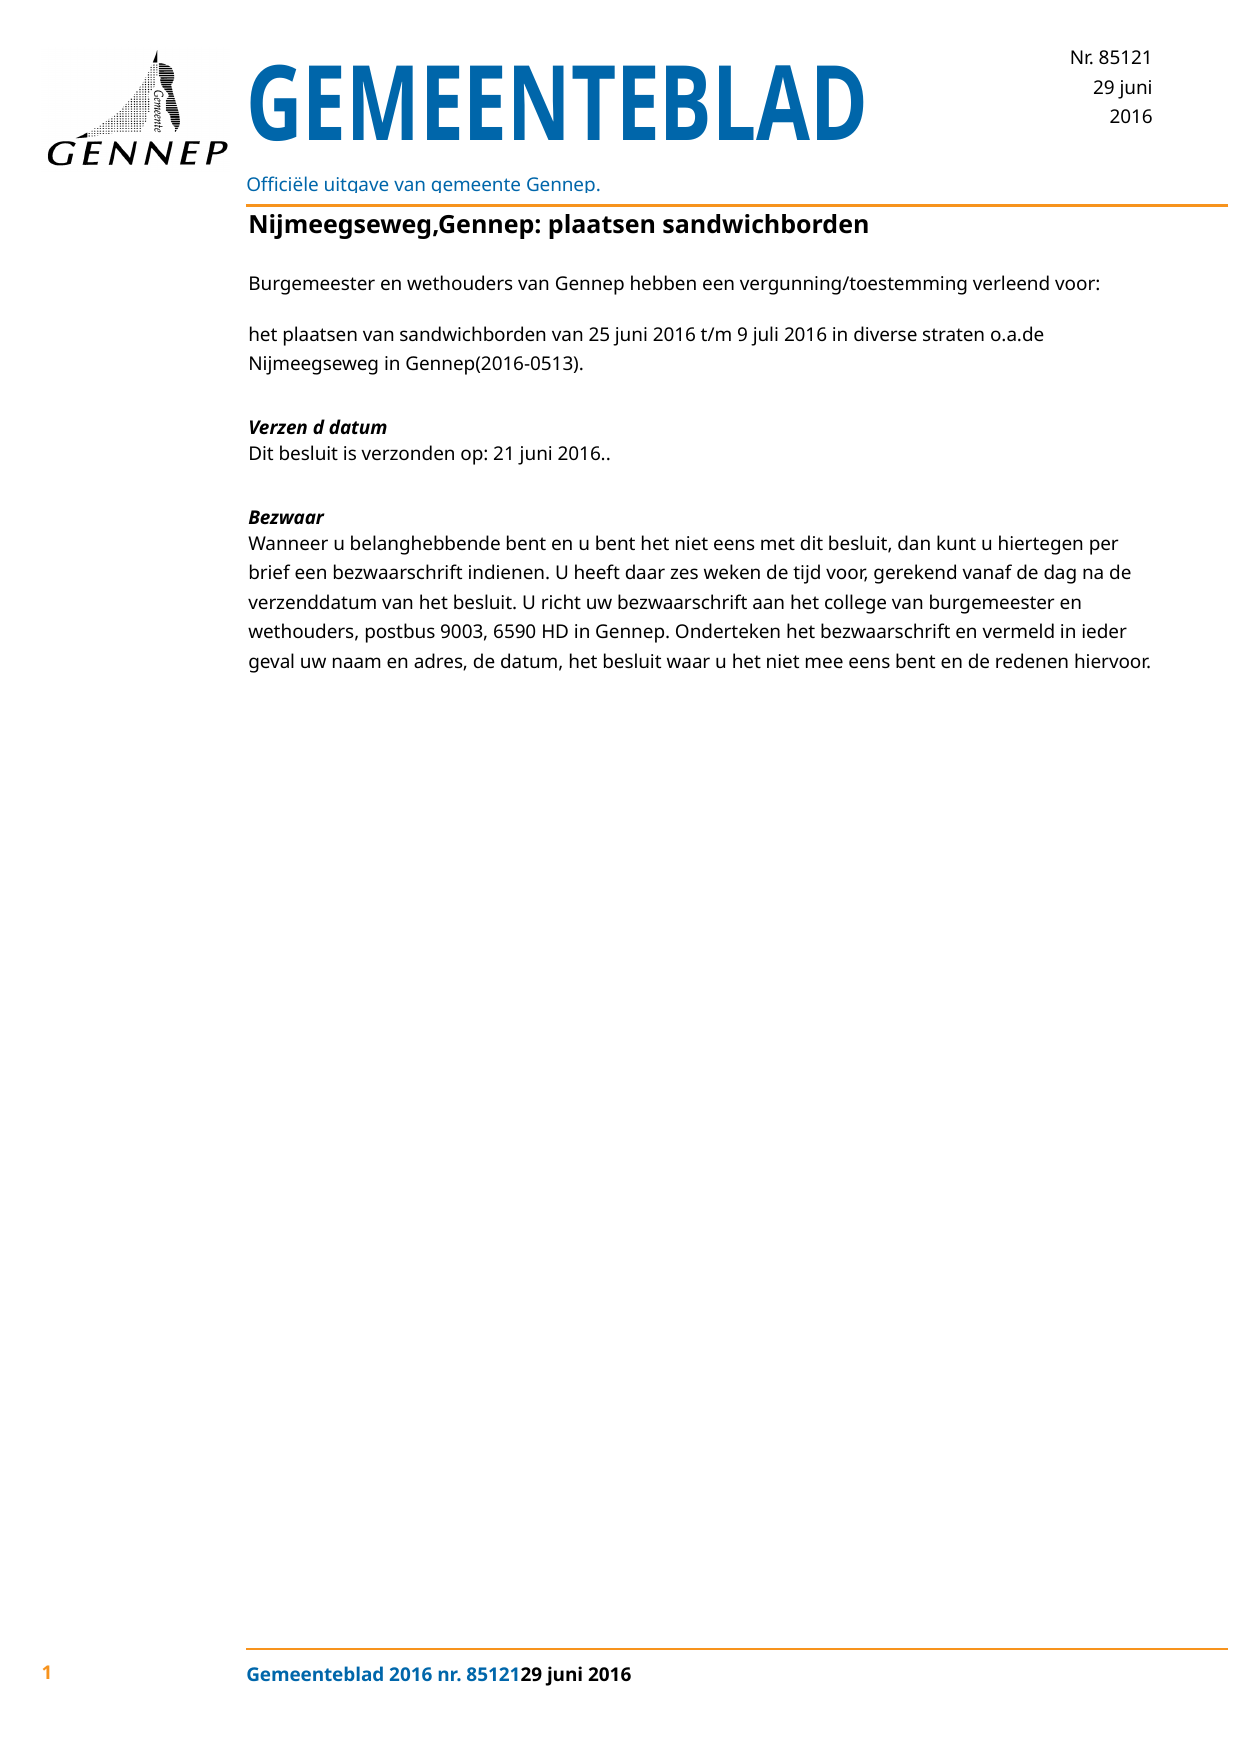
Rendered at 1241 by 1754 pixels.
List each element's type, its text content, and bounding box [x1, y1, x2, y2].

text Wanneer u belanghebbende bent en u bent het niet eens met dit besluit, dan kunt u hiertegen per brief een bezwaarschrift indienen. U heeft daar zes weken de tijd voor, gerekend vanaf de dag na de verzenddatum van het besluit. U richt uw bezwaarschrift aan het college van burgemeester en wethouders, postbus 9003, 6590 HD in Gennep. Onderteken het bezwaarschrift en vermeld in ieder geval uw naam en adres, de datum, het besluit waar u het niet mee eens bent en de redenen hiervoor. [248, 530, 1152, 674]
text Nijmeegseweg,Gennep: plaatsen sandwichborden [248, 207, 1152, 241]
text Dit besluit is verzonden op: 21 juni 2016.. [248, 440, 1152, 466]
text het plaatsen van sandwichborden van 25 juni 2016 t/m 9 juli 2016 in diverse straten o.a.de Nijmeegseweg in Gennep(2016-0513). [248, 321, 1152, 376]
text Bezwaar [248, 504, 1152, 530]
text Burgemeester en wethouders van Gennep hebben een vergunning/toestemming verleend voor: [248, 270, 1152, 296]
picture [41, 47, 231, 172]
text Verzen d datum [248, 414, 1152, 440]
